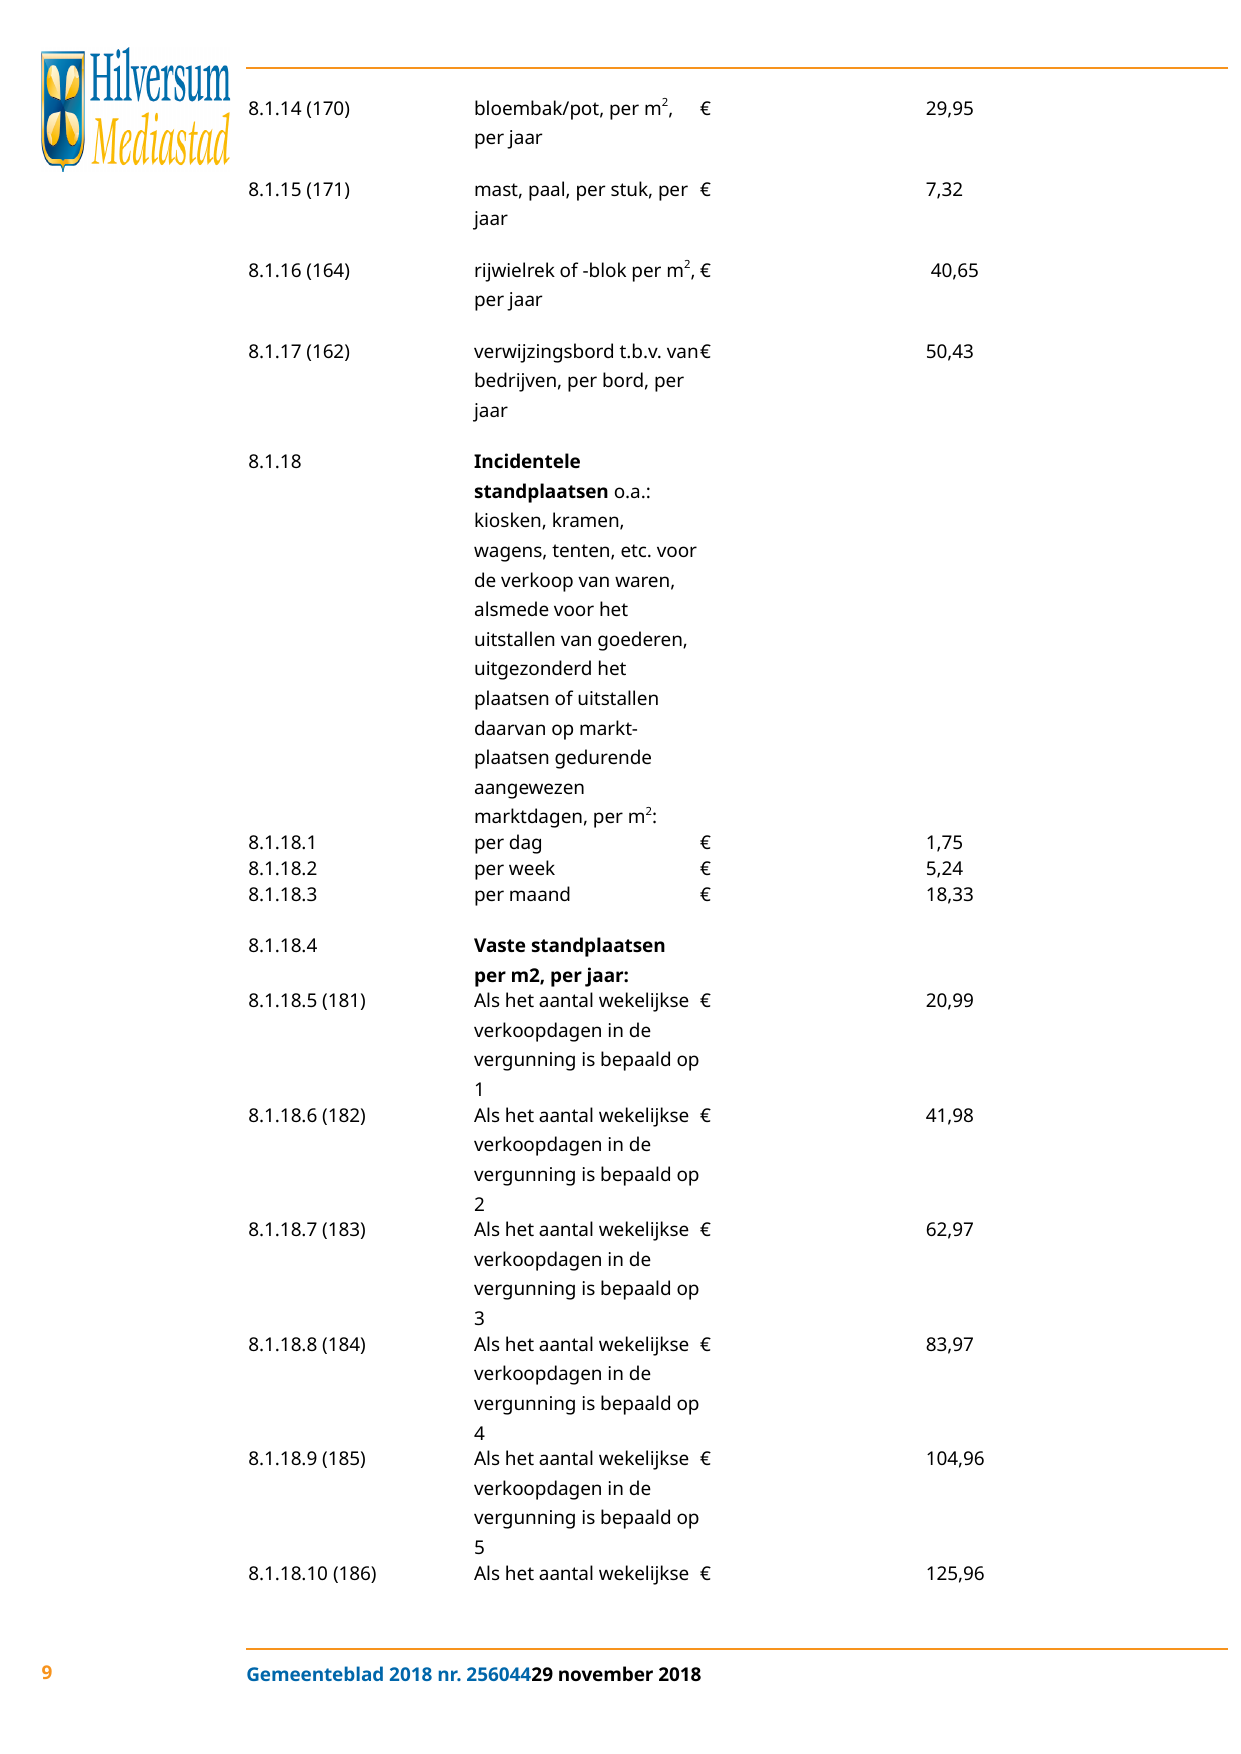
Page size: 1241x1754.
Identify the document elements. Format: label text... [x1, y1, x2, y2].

picture [41, 47, 231, 172]
table_cell € [700, 1445, 926, 1560]
table_cell Vaste standplaatsen per m2, per jaar: [474, 932, 700, 987]
table_cell € [700, 988, 926, 1102]
table_cell 8.1.14 (170) [248, 95, 474, 150]
table_cell [926, 906, 1152, 932]
table_cell 8.1.18.8 (184) [248, 1331, 474, 1445]
table_cell [474, 150, 700, 176]
table_cell 8.1.18.1 [248, 829, 474, 855]
table_cell 41,98 [926, 1102, 1152, 1216]
table_cell [248, 150, 474, 176]
table_cell [926, 932, 1152, 987]
table_cell 40,65 [926, 257, 1152, 312]
table_cell 8.1.18.3 [248, 881, 474, 906]
table_cell rijwielrek of -blok per m2, per jaar [474, 257, 700, 312]
table_cell 62,97 [926, 1216, 1152, 1331]
table_cell [474, 231, 700, 257]
table_cell 8.1.18 [248, 449, 474, 829]
table_cell 8.1.15 (171) [248, 176, 474, 231]
table_cell 104,96 [926, 1445, 1152, 1560]
table_cell [926, 449, 1152, 829]
table_cell 1,75 [926, 829, 1152, 855]
table_cell 8.1.18.4 [248, 932, 474, 987]
table_cell [474, 906, 700, 932]
table_cell mast, paal, per stuk, per jaar [474, 176, 700, 231]
table_cell per maand [474, 881, 700, 906]
table_cell [248, 423, 474, 448]
table_cell per week [474, 855, 700, 881]
table_cell Als het aantal wekelijkse [474, 1560, 700, 1586]
table_cell € [700, 1216, 926, 1331]
table_cell Als het aantal wekelijkse verkoopdagen in de vergunning is bepaald op 5 [474, 1445, 700, 1560]
table_cell [926, 312, 1152, 338]
table_cell [926, 150, 1152, 176]
table_cell 8.1.18.7 (183) [248, 1216, 474, 1331]
table_cell 83,97 [926, 1331, 1152, 1445]
table_cell € [700, 176, 926, 231]
table_cell [474, 312, 700, 338]
table_cell 125,96 [926, 1560, 1152, 1586]
table_cell [700, 312, 926, 338]
table_cell verwijzingsbord t.b.v. van bedrijven, per bord, per jaar [474, 338, 700, 423]
table_cell 8.1.18.5 (181) [248, 988, 474, 1102]
table_cell per dag [474, 829, 700, 855]
table_cell 8.1.18.6 (182) [248, 1102, 474, 1216]
table_cell 29,95 [926, 95, 1152, 150]
table_cell [248, 312, 474, 338]
table_cell 8.1.16 (164) [248, 257, 474, 312]
table_cell € [700, 338, 926, 423]
table_cell 8.1.17 (162) [248, 338, 474, 423]
table_cell € [700, 881, 926, 906]
table_cell 50,43 [926, 338, 1152, 423]
table_cell 7,32 [926, 176, 1152, 231]
table_cell Als het aantal wekelijkse verkoopdagen in de vergunning is bepaald op 2 [474, 1102, 700, 1216]
table_cell [248, 906, 474, 932]
table_cell € [700, 1331, 926, 1445]
table_cell [926, 231, 1152, 257]
table_cell [700, 449, 926, 829]
table_cell 8.1.18.9 (185) [248, 1445, 474, 1560]
table_cell Als het aantal wekelijkse verkoopdagen in de vergunning is bepaald op 4 [474, 1331, 700, 1445]
table_cell [926, 423, 1152, 448]
table_cell € [700, 257, 926, 312]
table_cell Als het aantal wekelijkse verkoopdagen in de vergunning is bepaald op 3 [474, 1216, 700, 1331]
table_cell [700, 423, 926, 448]
table_cell 18,33 [926, 881, 1152, 906]
table_cell 20,99 [926, 988, 1152, 1102]
table_cell [700, 906, 926, 932]
table_cell [474, 423, 700, 448]
table_cell 8.1.18.2 [248, 855, 474, 881]
table_cell € [700, 1102, 926, 1216]
table_cell € [700, 855, 926, 881]
table_cell 8.1.18.10 (186) [248, 1560, 474, 1586]
table_cell Als het aantal wekelijkse verkoopdagen in de vergunning is bepaald op 1 [474, 988, 700, 1102]
table_cell Incidentele standplaatsen o.a.: kiosken, kramen, wagens, tenten, etc. voor de verkoop van waren, alsmede voor het uitstallen van goederen, uitgezonderd het plaatsen of uitstallen daarvan op markt-plaatsen gedurende aangewezen marktdagen, per m2: [474, 449, 700, 829]
table_cell € [700, 1560, 926, 1586]
table_cell [700, 150, 926, 176]
table_cell € [700, 95, 926, 150]
table_cell 5,24 [926, 855, 1152, 881]
table_cell [700, 231, 926, 257]
table_cell [248, 231, 474, 257]
table_cell [700, 932, 926, 987]
table_cell bloembak/pot, per m2, per jaar [474, 95, 700, 150]
table_cell € [700, 829, 926, 855]
